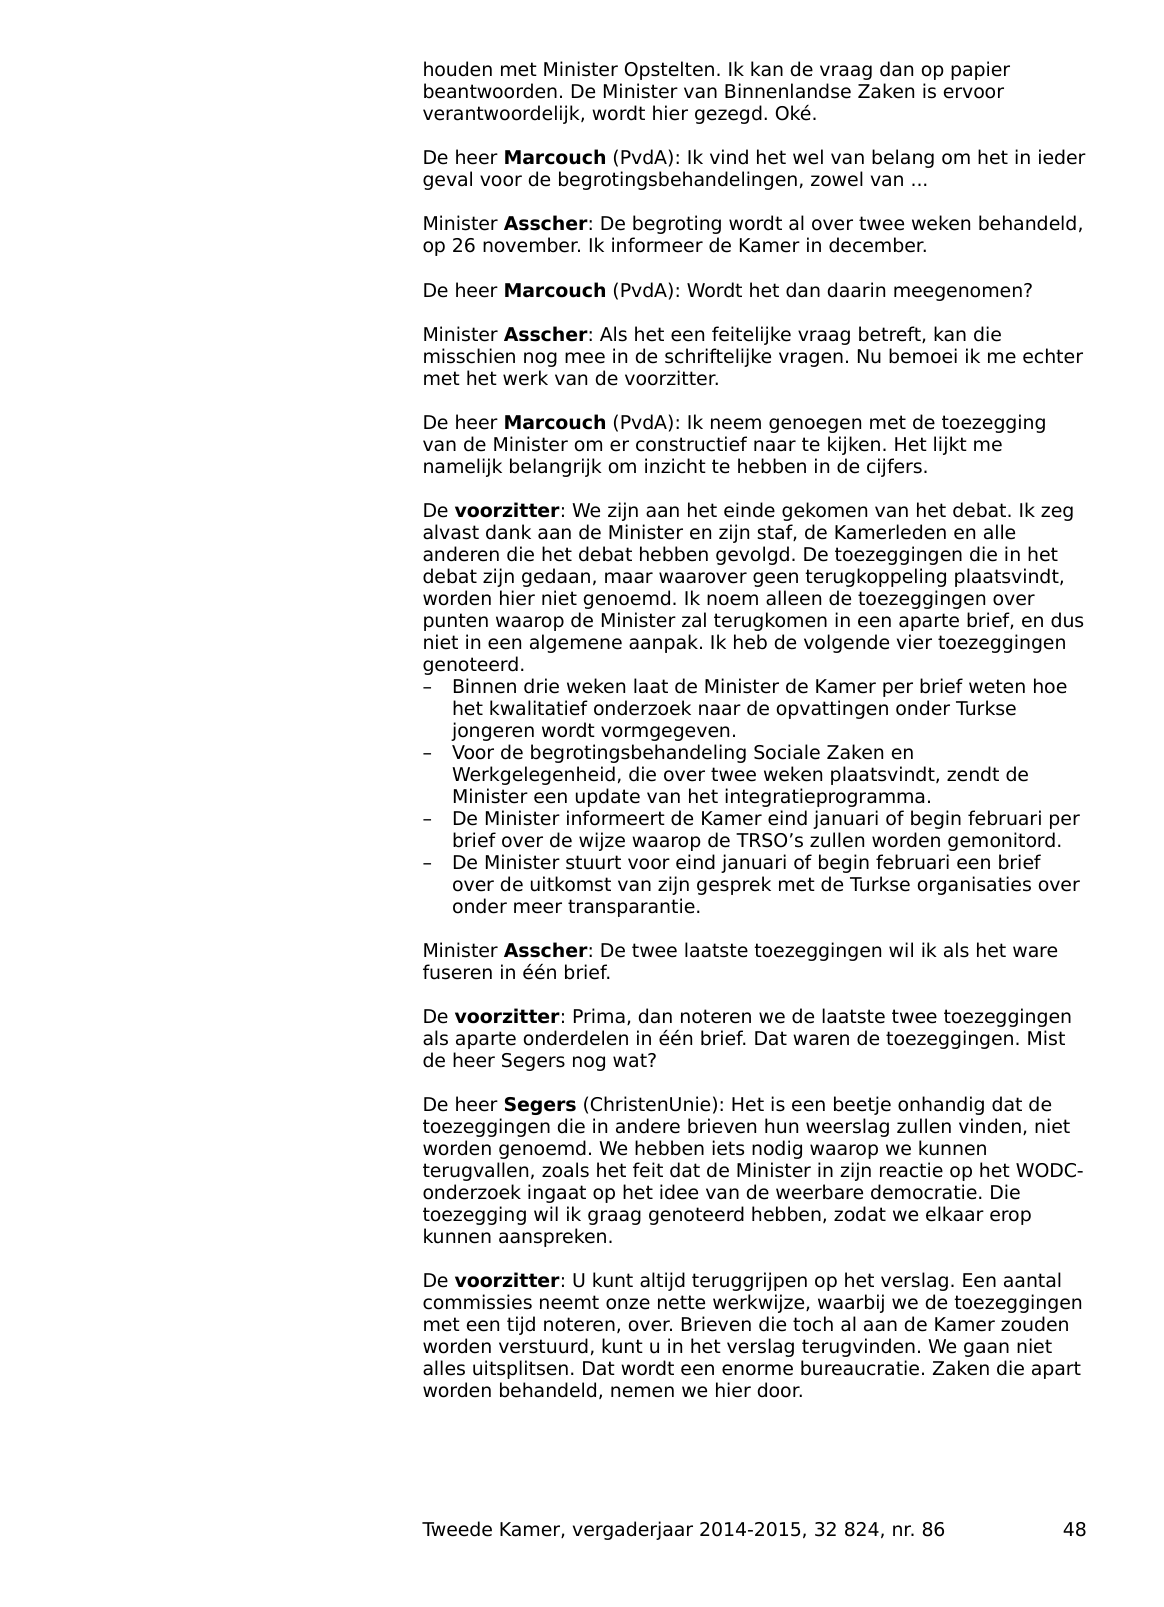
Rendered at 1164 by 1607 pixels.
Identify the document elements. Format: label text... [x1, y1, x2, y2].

text houden met Minister Opstelten. Ik kan de vraag dan op papier beantwoorden. De Minister van Binnenlandse Zaken is ervoor verantwoordelijk, wordt hier gezegd. Oké. [422, 59, 1087, 125]
text – De Minister stuurt voor eind januari of begin februari een brief over de uitkomst van zijn gesprek met de Turkse organisaties over onder meer transparantie. [422, 852, 1087, 917]
text Minister Asscher: De twee laatste toezeggingen wil ik als het ware fuseren in één brief. [422, 940, 1087, 984]
text Minister Asscher: Als het een feitelijke vraag betreft, kan die misschien nog mee in de schriftelijke vragen. Nu bemoei ik me echter met het werk van de voorzitter. [422, 324, 1087, 389]
text – Binnen drie weken laat de Minister de Kamer per brief weten hoe het kwalitatief onderzoek naar de opvattingen onder Turkse jongeren wordt vormgegeven. [422, 676, 1087, 742]
text De heer Segers (ChristenUnie): Het is een beetje onhandig dat de toezeggingen die in andere brieven hun weerslag zullen vinden, niet worden genoemd. We hebben iets nodig waarop we kunnen terugvallen, zoals het feit dat de Minister in zijn reactie op het WODC-onderzoek ingaat op het idee van de weerbare democratie. Die toezegging wil ik graag genoteerd hebben, zodat we elkaar erop kunnen aanspreken. [422, 1094, 1087, 1248]
text De heer Marcouch (PvdA): Ik vind het wel van belang om het in ieder geval voor de begrotingsbehandelingen, zowel van ... [422, 147, 1087, 191]
text De voorzitter: We zijn aan het einde gekomen van het debat. Ik zeg alvast dank aan de Minister en zijn staf, de Kamerleden en alle anderen die het debat hebben gevolgd. De toezeggingen die in het debat zijn gedaan, maar waarover geen terugkoppeling plaatsvindt, worden hier niet genoemd. Ik noem alleen de toezeggingen over punten waarop de Minister zal terugkomen in een aparte brief, en dus niet in een algemene aanpak. Ik heb de volgende vier toezeggingen genoteerd. [422, 500, 1087, 676]
text De voorzitter: Prima, dan noteren we de laatste twee toezeggingen als aparte onderdelen in één brief. Dat waren de toezeggingen. Mist de heer Segers nog wat? [422, 1006, 1087, 1072]
text De voorzitter: U kunt altijd teruggrijpen op het verslag. Een aantal commissies neemt onze nette werkwijze, waarbij we de toezeggingen met een tijd noteren, over. Brieven die toch al aan de Kamer zouden worden verstuurd, kunt u in het verslag terugvinden. We gaan niet alles uitsplitsen. Dat wordt een enorme bureaucratie. Zaken die apart worden behandeld, nemen we hier door. [422, 1270, 1087, 1402]
text De heer Marcouch (PvdA): Ik neem genoegen met de toezegging van de Minister om er constructief naar te kijken. Het lijkt me namelijk belangrijk om inzicht te hebben in de cijfers. [422, 412, 1087, 478]
text – Voor de begrotingsbehandeling Sociale Zaken en Werkgelegenheid, die over twee weken plaatsvindt, zendt de Minister een update van het integratieprogramma. [422, 742, 1087, 808]
text Minister Asscher: De begroting wordt al over twee weken behandeld, op 26 november. Ik informeer de Kamer in december. [422, 213, 1087, 257]
text De heer Marcouch (PvdA): Wordt het dan daarin meegenomen? [422, 279, 1087, 301]
text – De Minister informeert de Kamer eind januari of begin februari per brief over de wijze waarop de TRSO’s zullen worden gemonitord. [422, 808, 1087, 852]
